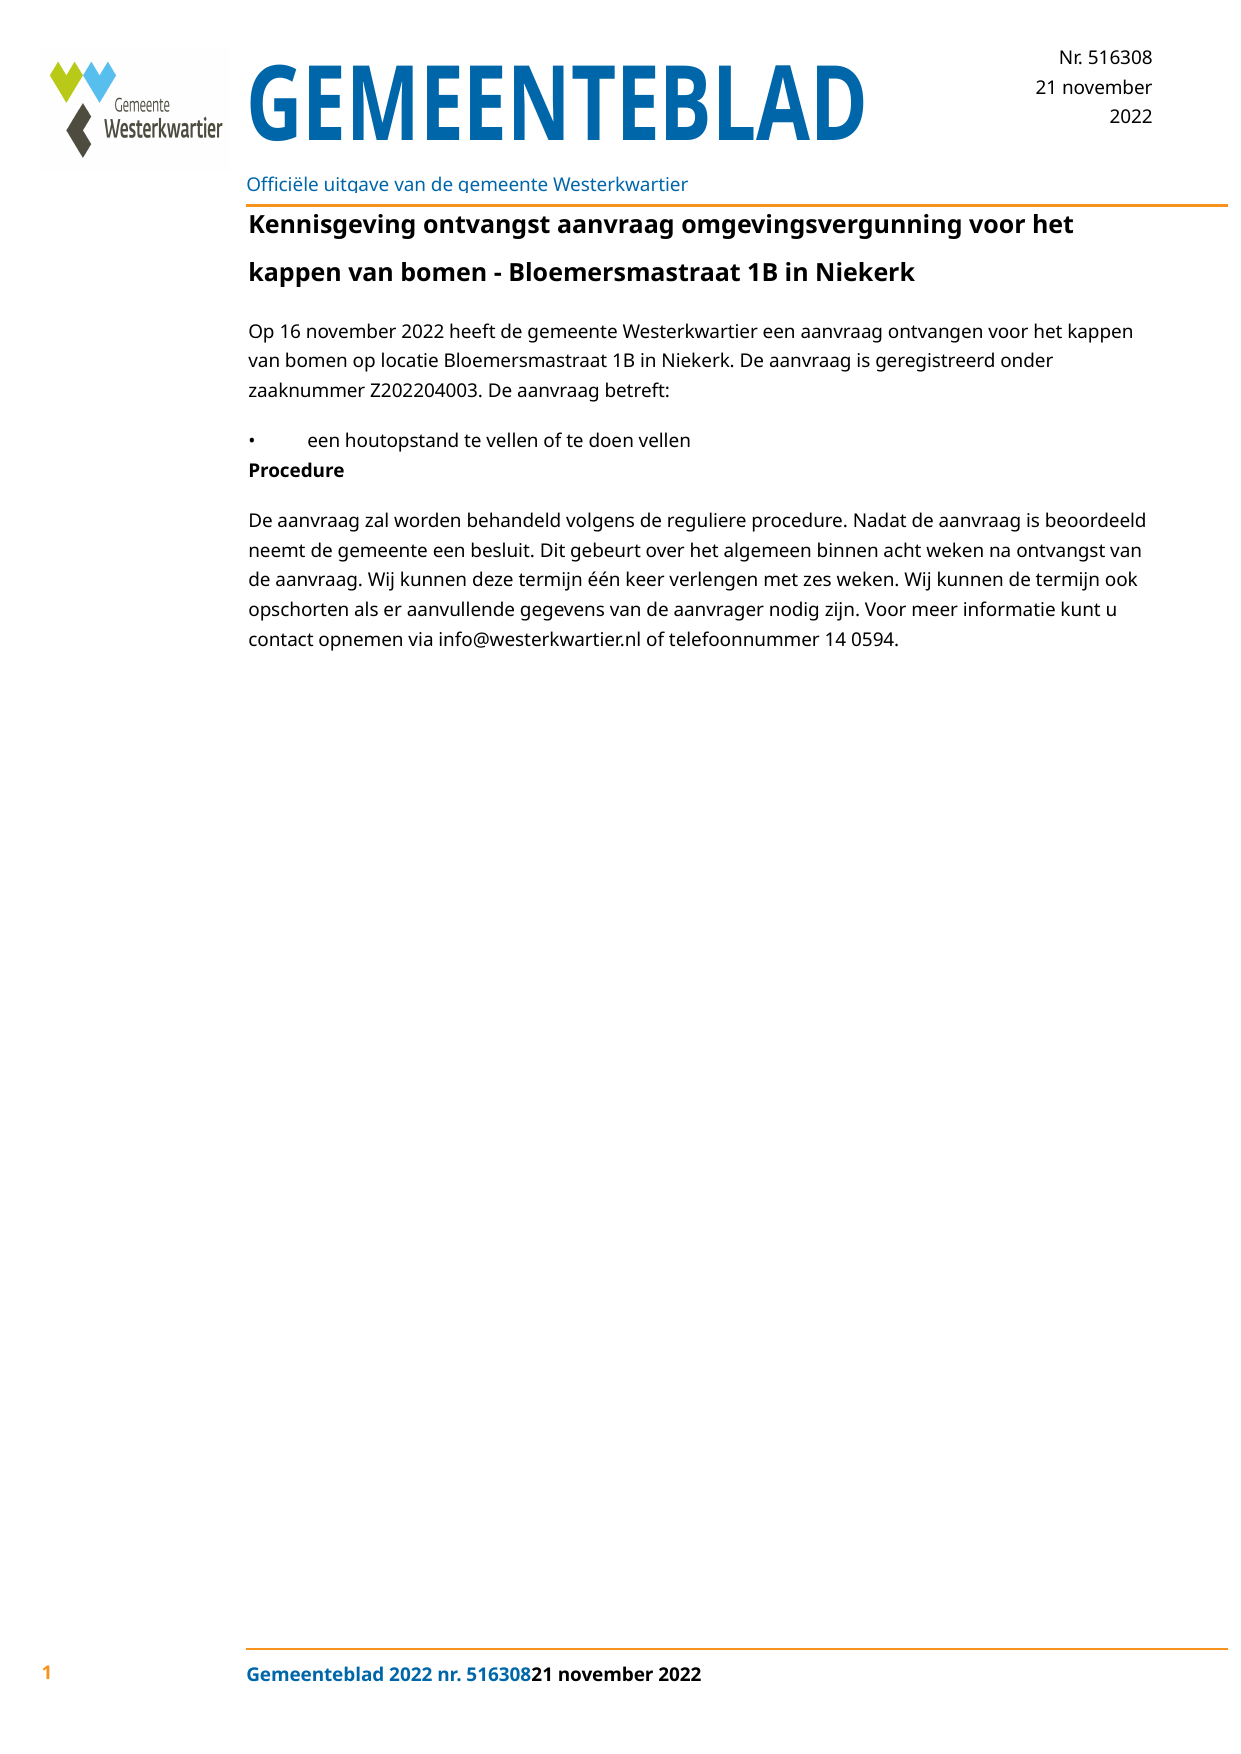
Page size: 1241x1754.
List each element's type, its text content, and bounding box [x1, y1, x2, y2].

text Kennisgeving ontvangst aanvraag omgevingsvergunning voor het kappen van bomen - Bloemersmastraat 1B in Niekerk [248, 207, 1152, 288]
text De aanvraag zal worden behandeld volgens de reguliere procedure. Nadat de aanvraag is beoordeeld neemt de gemeente een besluit. Dit gebeurt over het algemeen binnen acht weken na ontvangst van de aanvraag. Wij kunnen deze termijn één keer verlengen met zes weken. Wij kunnen de termijn ook opschorten als er aanvullende gegevens van de aanvrager nodig zijn. Voor meer informatie kunt u contact opnemen via info@westerkwartier.nl of telefoonnummer 14 0594. [248, 507, 1152, 652]
text Procedure [248, 457, 1152, 483]
list een houtopstand te vellen of te doen vellen [248, 427, 1152, 453]
text Op 16 november 2022 heeft de gemeente Westerkwartier een aanvraag ontvangen voor het kappen van bomen op locatie Bloemersmastraat 1B in Niekerk. De aanvraag is geregistreerd onder zaaknummer Z202204003. De aanvraag betreft: [248, 318, 1152, 403]
picture [41, 47, 231, 172]
